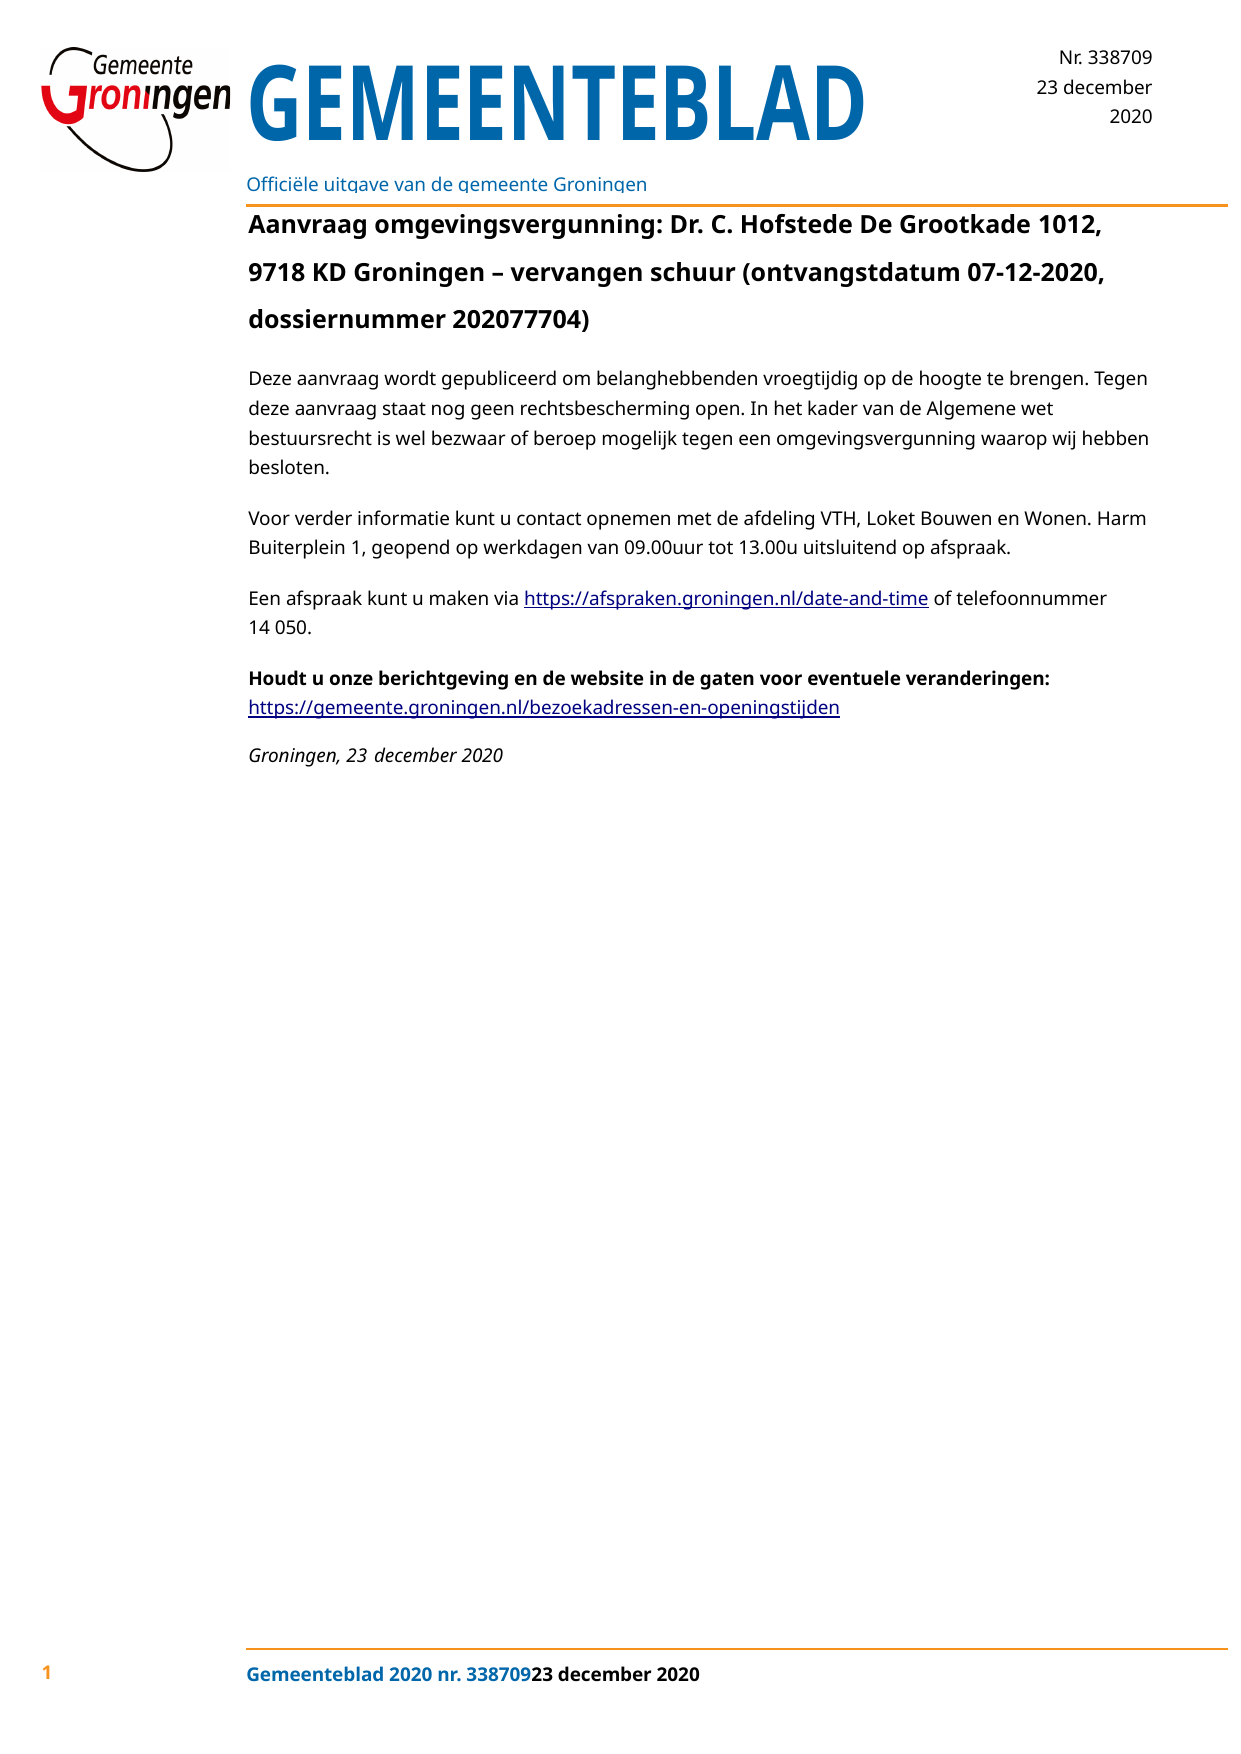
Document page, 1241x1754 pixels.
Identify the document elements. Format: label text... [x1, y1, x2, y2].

picture [41, 47, 231, 172]
text Voor verder informatie kunt u contact opnemen met de afdeling VTH, Loket Bouwen en Wonen. Harm Buiterplein 1, geopend op werkdagen van 09.00uur tot 13.00u uitsluitend op afspraak. [248, 505, 1152, 560]
text Een afspraak kunt u maken via https://afspraken.groningen.nl/date-and-time of telefoonnummer 14 050. [248, 585, 1152, 640]
text Deze aanvraag wordt gepubliceerd om belanghebbenden vroegtijdig op de hoogte te brengen. Tegen deze aanvraag staat nog geen rechtsbescherming open. In het kader van de Algemene wet bestuursrecht is wel bezwaar of beroep mogelijk tegen een omgevingsvergunning waarop wij hebben besloten. [248, 366, 1152, 480]
text Aanvraag omgevingsvergunning: Dr. C. Hofstede De Grootkade 1012, 9718 KD Groningen – vervangen schuur (ontvangstdatum 07-12-2020, dossiernummer 202077704) [248, 207, 1152, 336]
text Groningen, 23 december 2020 [248, 742, 1152, 768]
text Houdt u onze berichtgeving en de website in de gaten voor eventuele veranderingen: https://gemeente.groningen.nl/bezoekadressen-en-openingstijden [248, 665, 1152, 720]
